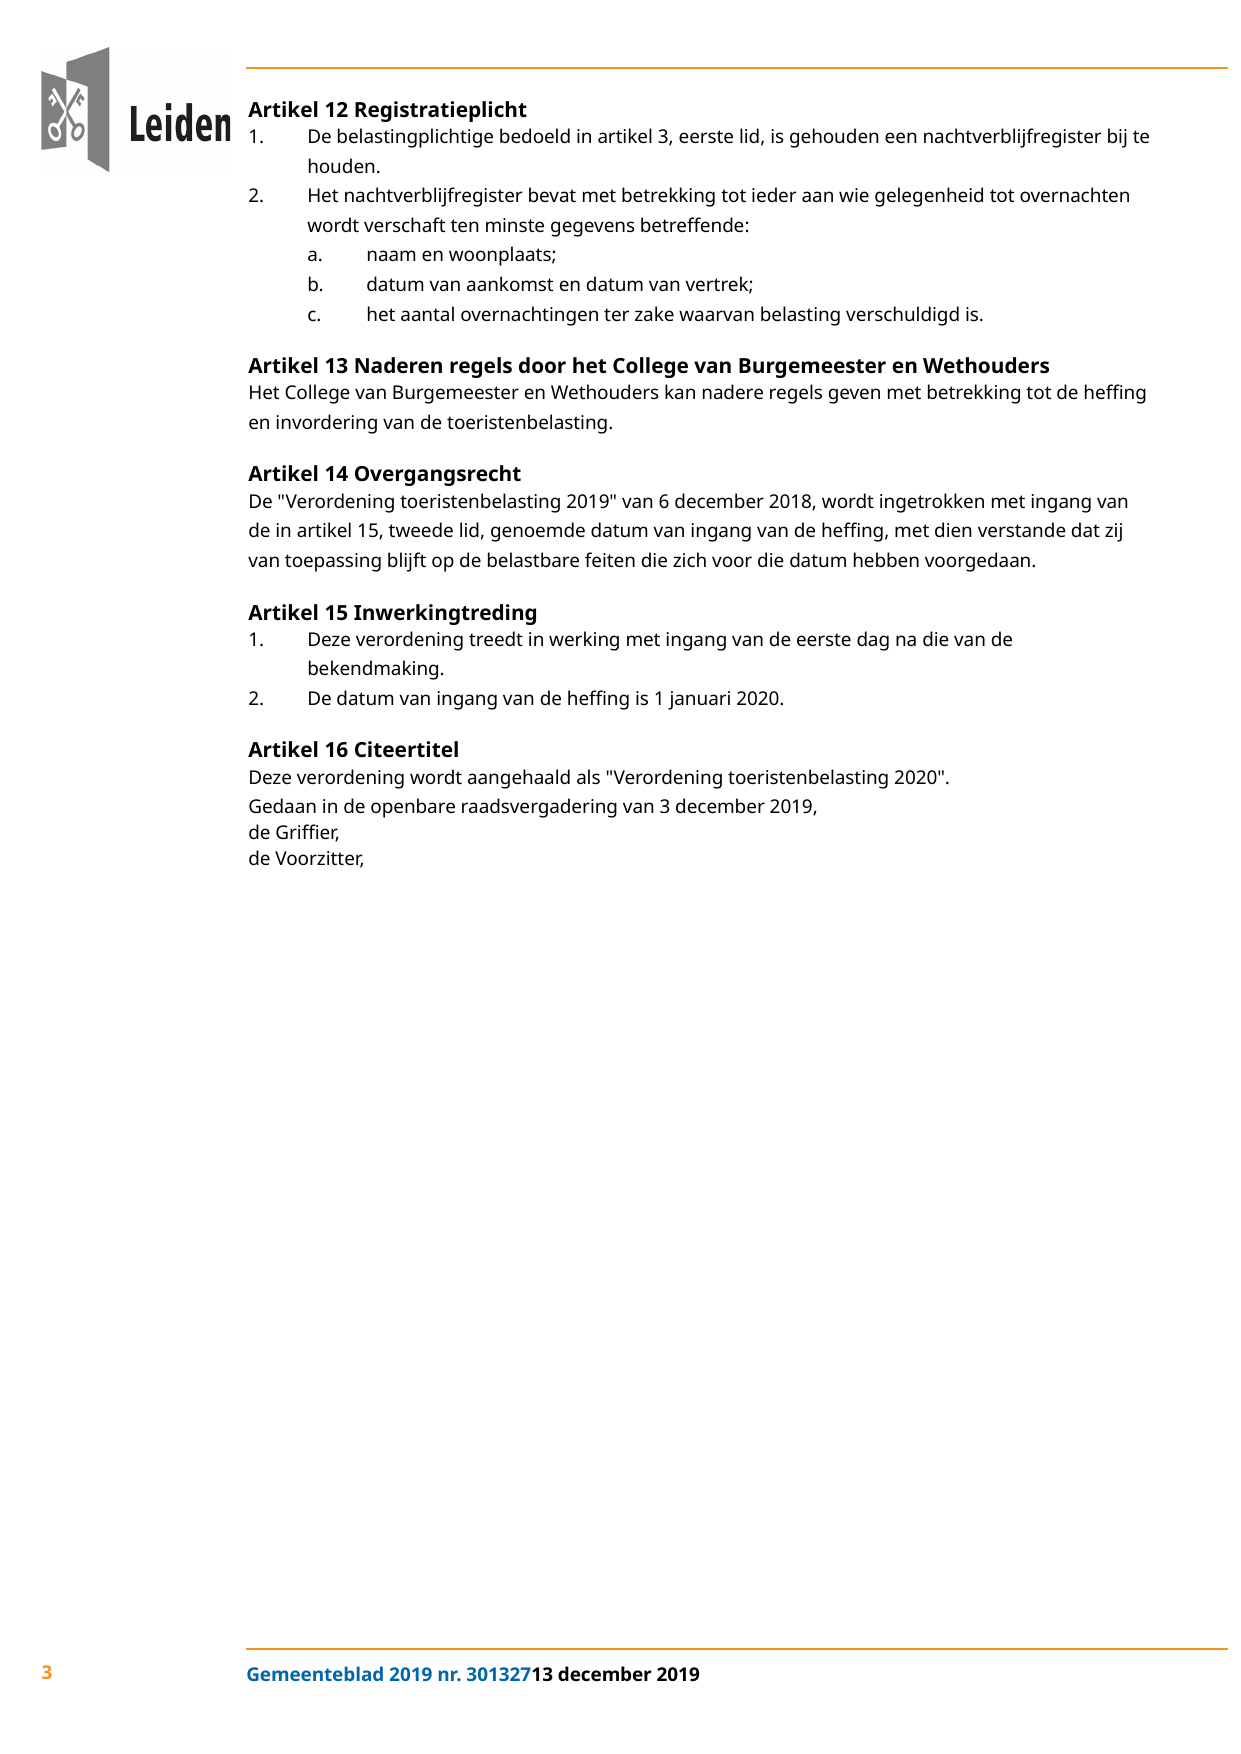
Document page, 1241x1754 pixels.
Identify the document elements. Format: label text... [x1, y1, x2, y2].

text Gedaan in de openbare raadsvergadering van 3 december 2019, [248, 794, 1152, 819]
list De belastingplichtige bedoeld in artikel 3, eerste lid, is gehouden een nachtverblijfregister bij te houden. [248, 123, 1152, 178]
list naam en woonplaats; [307, 242, 1152, 267]
text de Voorzitter, [248, 845, 1152, 871]
list Het nachtverblijfregister bevat met betrekking tot ieder aan wie gelegenheid tot overnachten wordt verschaft ten minste gegevens betreffende: [248, 182, 1152, 238]
text Artikel 15 Inwerkingtreding [248, 598, 1152, 626]
list Deze verordening treedt in werking met ingang van de eerste dag na die van de bekendmaking. [248, 626, 1152, 681]
text Deze verordening wordt aangehaald als "Verordening toeristenbelasting 2020". [248, 764, 1152, 790]
text Artikel 16 Citeertitel [248, 736, 1152, 764]
text de Griffier, [248, 819, 1152, 845]
list datum van aankomst en datum van vertrek; [307, 271, 1152, 297]
list het aantal overnachtingen ter zake waarvan belasting verschuldigd is. [307, 301, 1152, 326]
text Artikel 14 Overgangsrecht [248, 459, 1152, 488]
text Artikel 12 Registratieplicht [248, 95, 1152, 123]
picture [41, 47, 231, 172]
text Artikel 13 Naderen regels door het College van Burgemeester en Wethouders [248, 351, 1152, 379]
text De "Verordening toeristenbelasting 2019" van 6 december 2018, wordt ingetrokken met ingang van de in artikel 15, tweede lid, genoemde datum van ingang van de heffing, met dien verstande dat zij van toepassing blijft op de belastbare feiten die zich voor die datum hebben voorgedaan. [248, 488, 1152, 573]
text Het College van Burgemeester en Wethouders kan nadere regels geven met betrekking tot de heffing en invordering van de toeristenbelasting. [248, 379, 1152, 435]
list De datum van ingang van de heffing is 1 januari 2020. [248, 685, 1152, 711]
